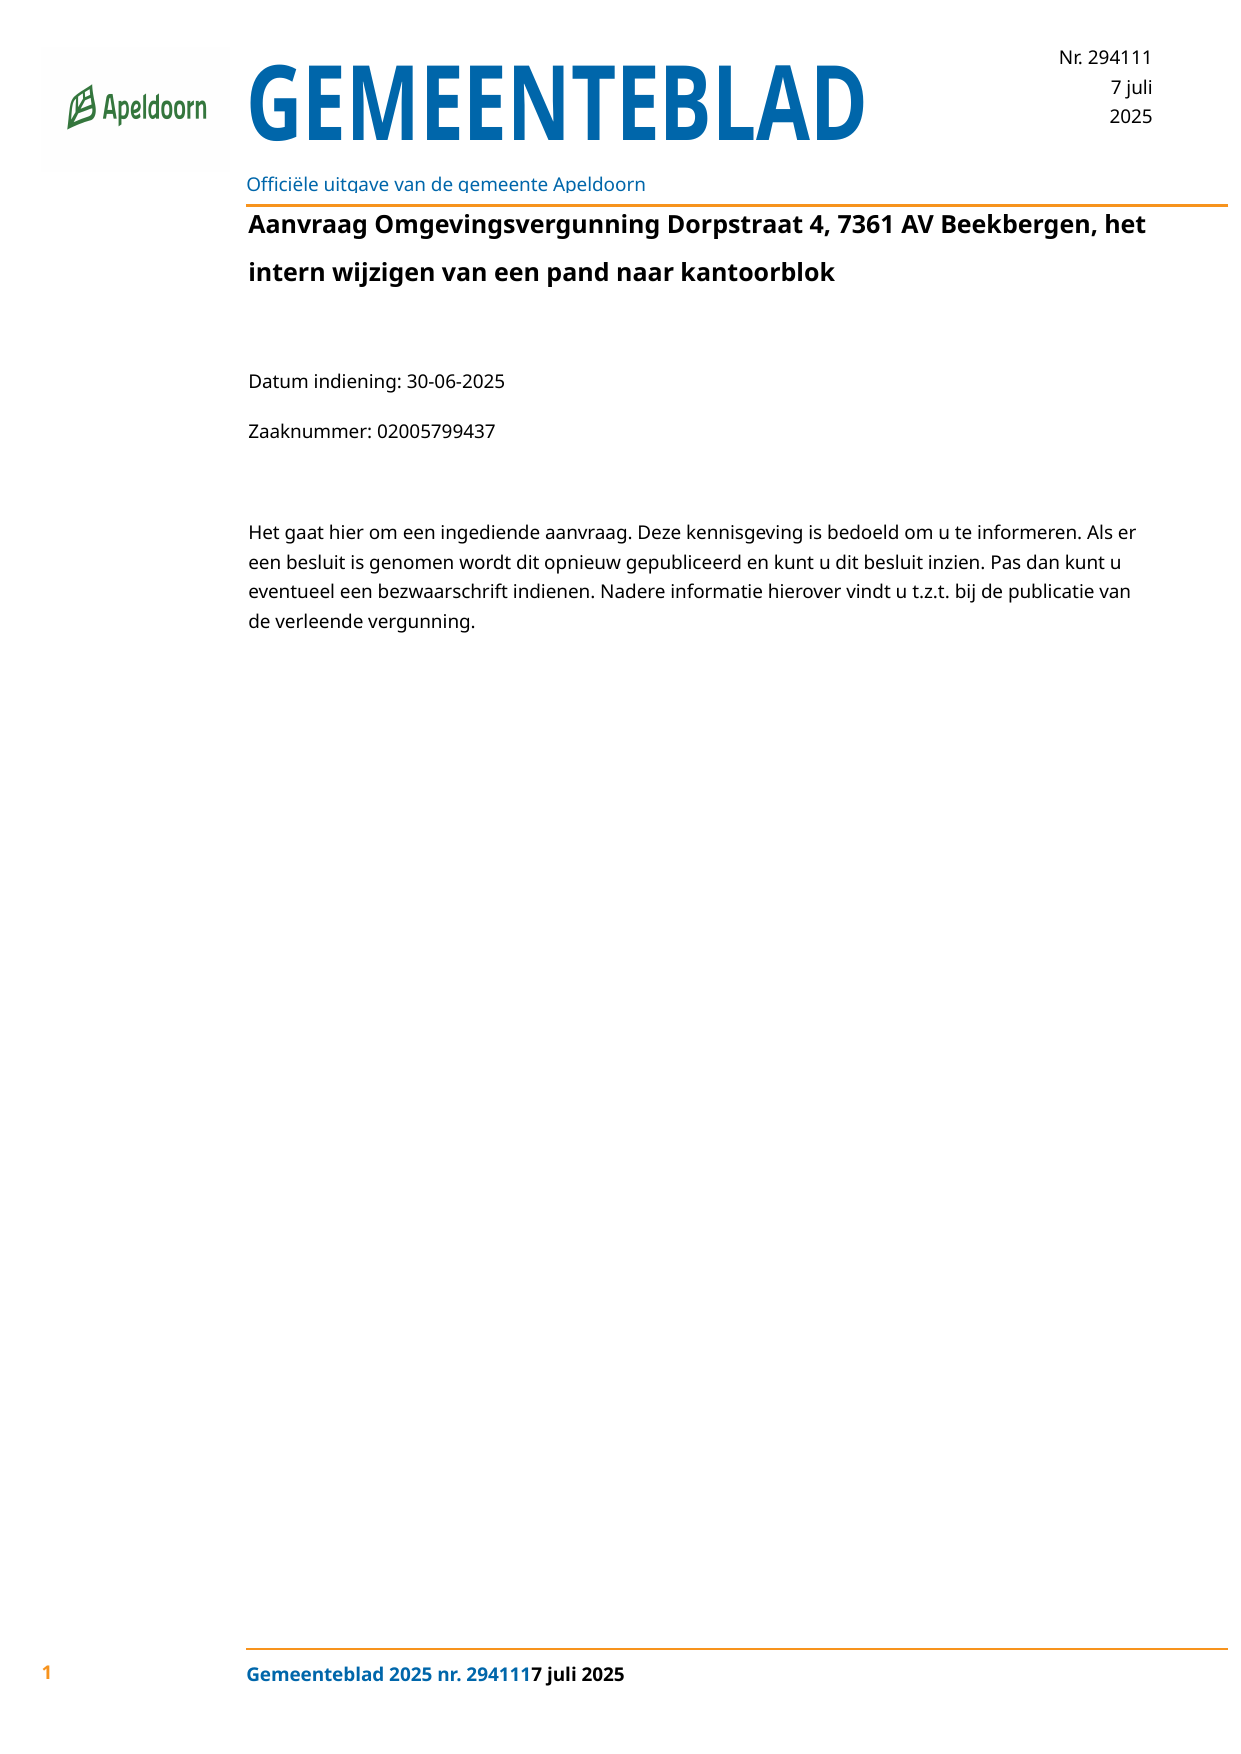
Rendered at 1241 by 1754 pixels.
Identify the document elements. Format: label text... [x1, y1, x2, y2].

text Zaaknummer: 02005799437 [248, 419, 1152, 444]
picture [41, 47, 231, 172]
text Datum indiening: 30-06-2025 [248, 368, 1152, 394]
text Aanvraag Omgevingsvergunning Dorpstraat 4, 7361 AV Beekbergen, het intern wijzigen van een pand naar kantoorblok [248, 207, 1152, 288]
text Het gaat hier om een ingediende aanvraag. Deze kennisgeving is bedoeld om u te informeren. Als er een besluit is genomen wordt dit opnieuw gepubliceerd en kunt u dit besluit inzien. Pas dan kunt u eventueel een bezwaarschrift indienen. Nadere informatie hierover vindt u t.z.t. bij de publicatie van de verleende vergunning. [248, 519, 1152, 634]
